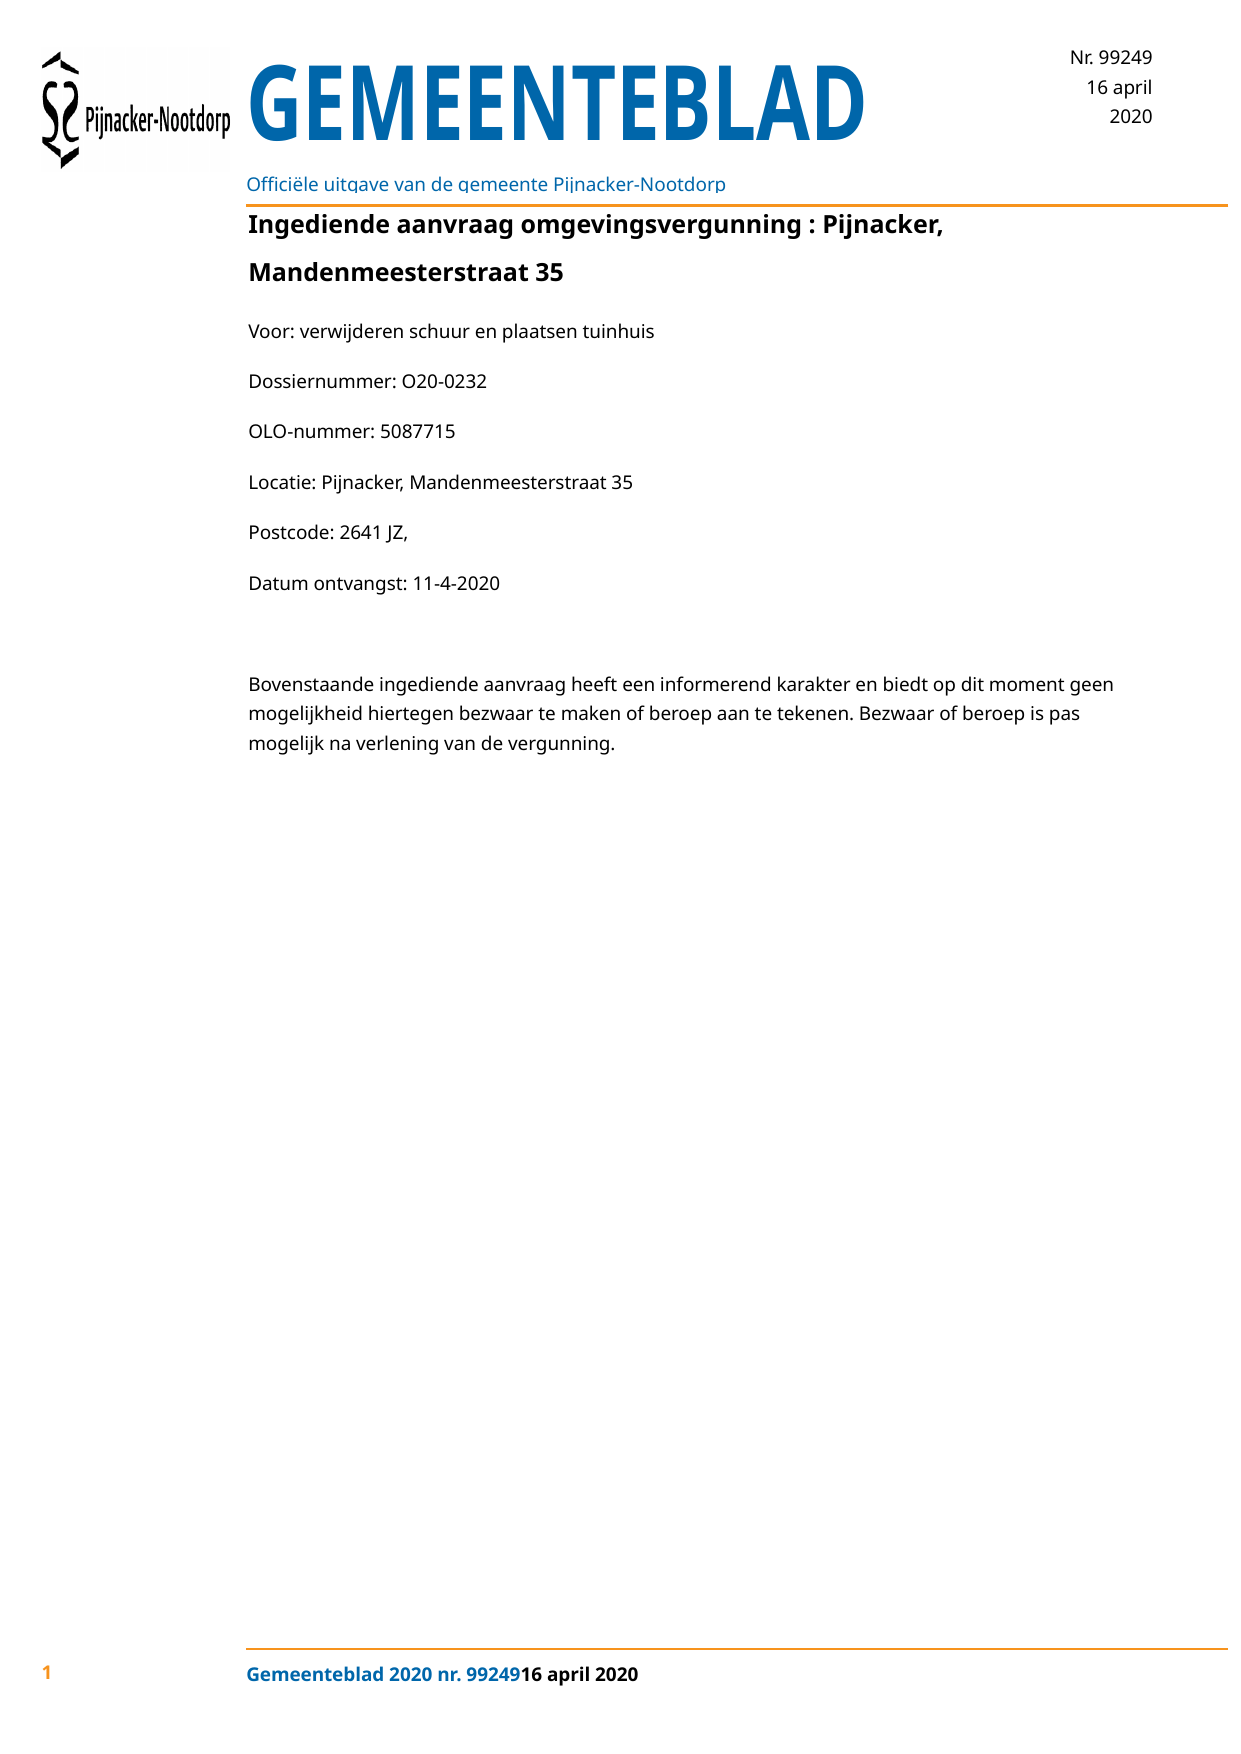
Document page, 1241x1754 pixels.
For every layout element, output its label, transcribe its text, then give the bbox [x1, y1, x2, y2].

text Ingediende aanvraag omgevingsvergunning : Pijnacker, Mandenmeesterstraat 35 [248, 207, 1152, 288]
text Voor: verwijderen schuur en plaatsen tuinhuis [248, 318, 1152, 344]
text Bovenstaande ingediende aanvraag heeft een informerend karakter en biedt op dit moment geen mogelijkheid hiertegen bezwaar te maken of beroep aan te tekenen. Bezwaar of beroep is pas mogelijk na verlening van de vergunning. [248, 671, 1152, 756]
text Locatie: Pijnacker, Mandenmeesterstraat 35 [248, 469, 1152, 495]
text Datum ontvangst: 11-4-2020 [248, 570, 1152, 596]
text Postcode: 2641 JZ, [248, 519, 1152, 545]
text Dossiernummer: O20-0232 [248, 368, 1152, 394]
text OLO-nummer: 5087715 [248, 419, 1152, 444]
picture [41, 47, 231, 172]
